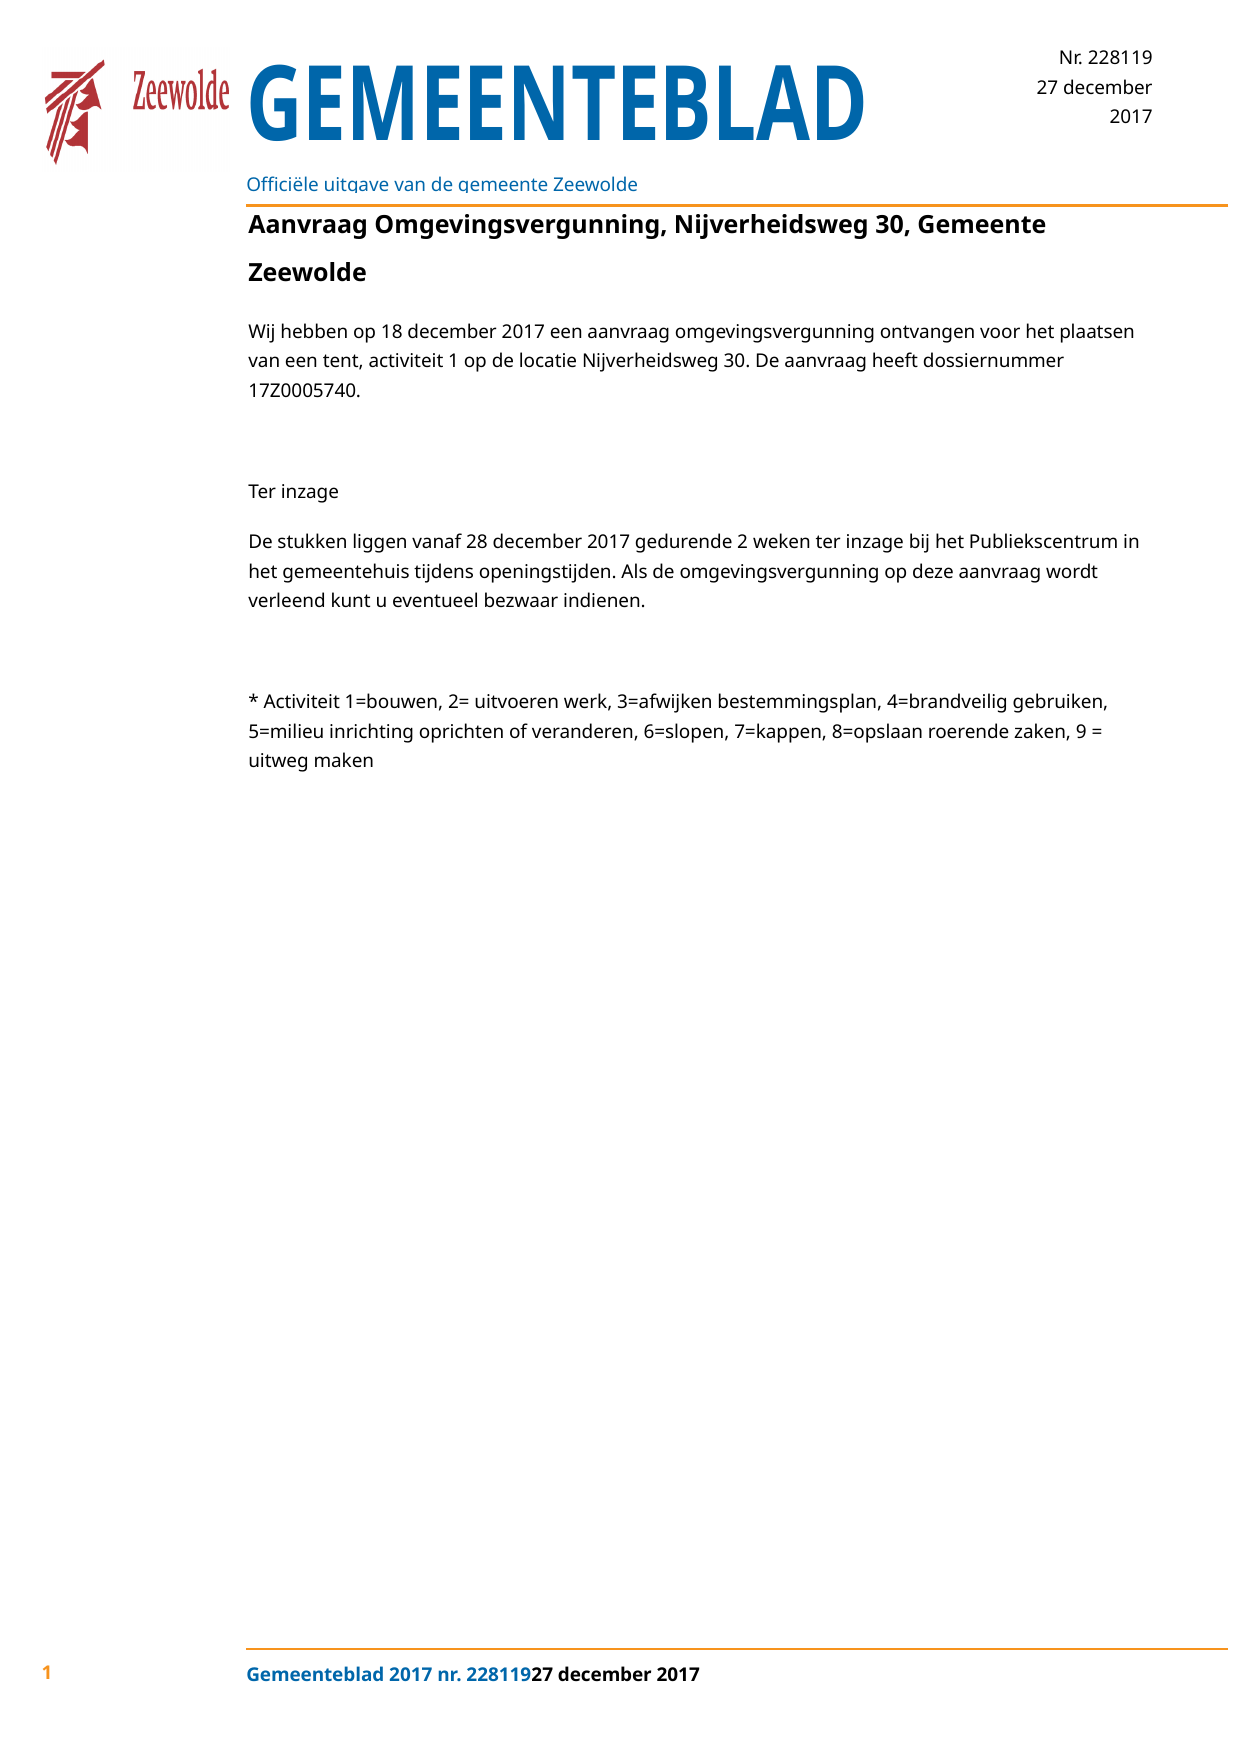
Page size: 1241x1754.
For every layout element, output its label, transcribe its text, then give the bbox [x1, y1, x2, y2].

text * Activiteit 1=bouwen, 2= uitvoeren werk, 3=afwijken bestemmingsplan, 4=brandveilig gebruiken, 5=milieu inrichting oprichten of veranderen, 6=slopen, 7=kappen, 8=opslaan roerende zaken, 9 = uitweg maken [248, 688, 1152, 773]
text Aanvraag Omgevingsvergunning, Nijverheidsweg 30, Gemeente Zeewolde [248, 207, 1152, 288]
text De stukken liggen vanaf 28 december 2017 gedurende 2 weken ter inzage bij het Publiekscentrum in het gemeentehuis tijdens openingstijden. Als de omgevingsvergunning op deze aanvraag wordt verleend kunt u eventueel bezwaar indienen. [248, 528, 1152, 613]
picture [41, 47, 231, 172]
text Ter inzage [248, 478, 1152, 504]
text Wij hebben op 18 december 2017 een aanvraag omgevingsvergunning ontvangen voor het plaatsen van een tent, activiteit 1 op de locatie Nijverheidsweg 30. De aanvraag heeft dossiernummer 17Z0005740. [248, 318, 1152, 403]
